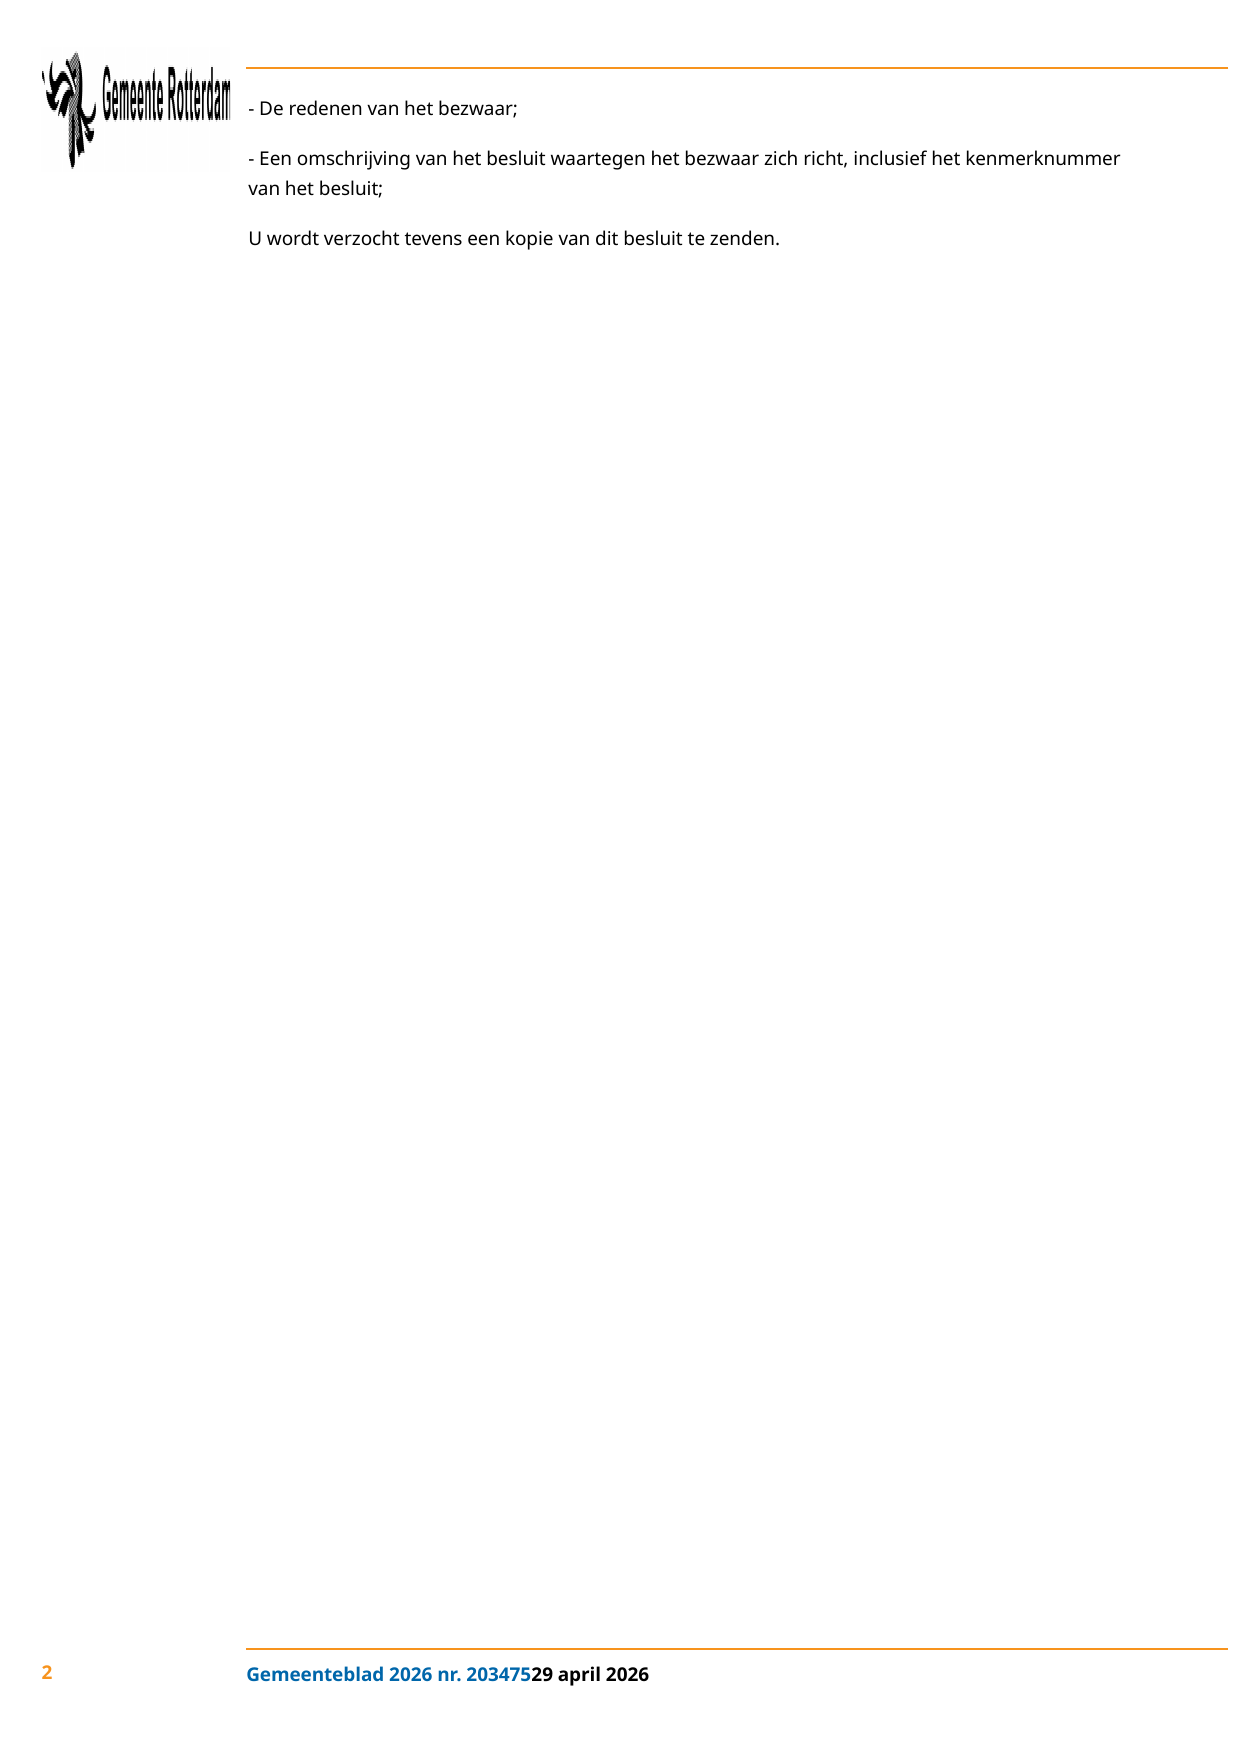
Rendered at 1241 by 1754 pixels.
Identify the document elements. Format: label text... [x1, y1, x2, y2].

picture [41, 47, 231, 172]
text - Een omschrijving van het besluit waartegen het bezwaar zich richt, inclusief het kenmerknummer van het besluit; [248, 145, 1152, 201]
text - De redenen van het bezwaar; [248, 95, 1152, 121]
text U wordt verzocht tevens een kopie van dit besluit te zenden. [248, 225, 1152, 251]
